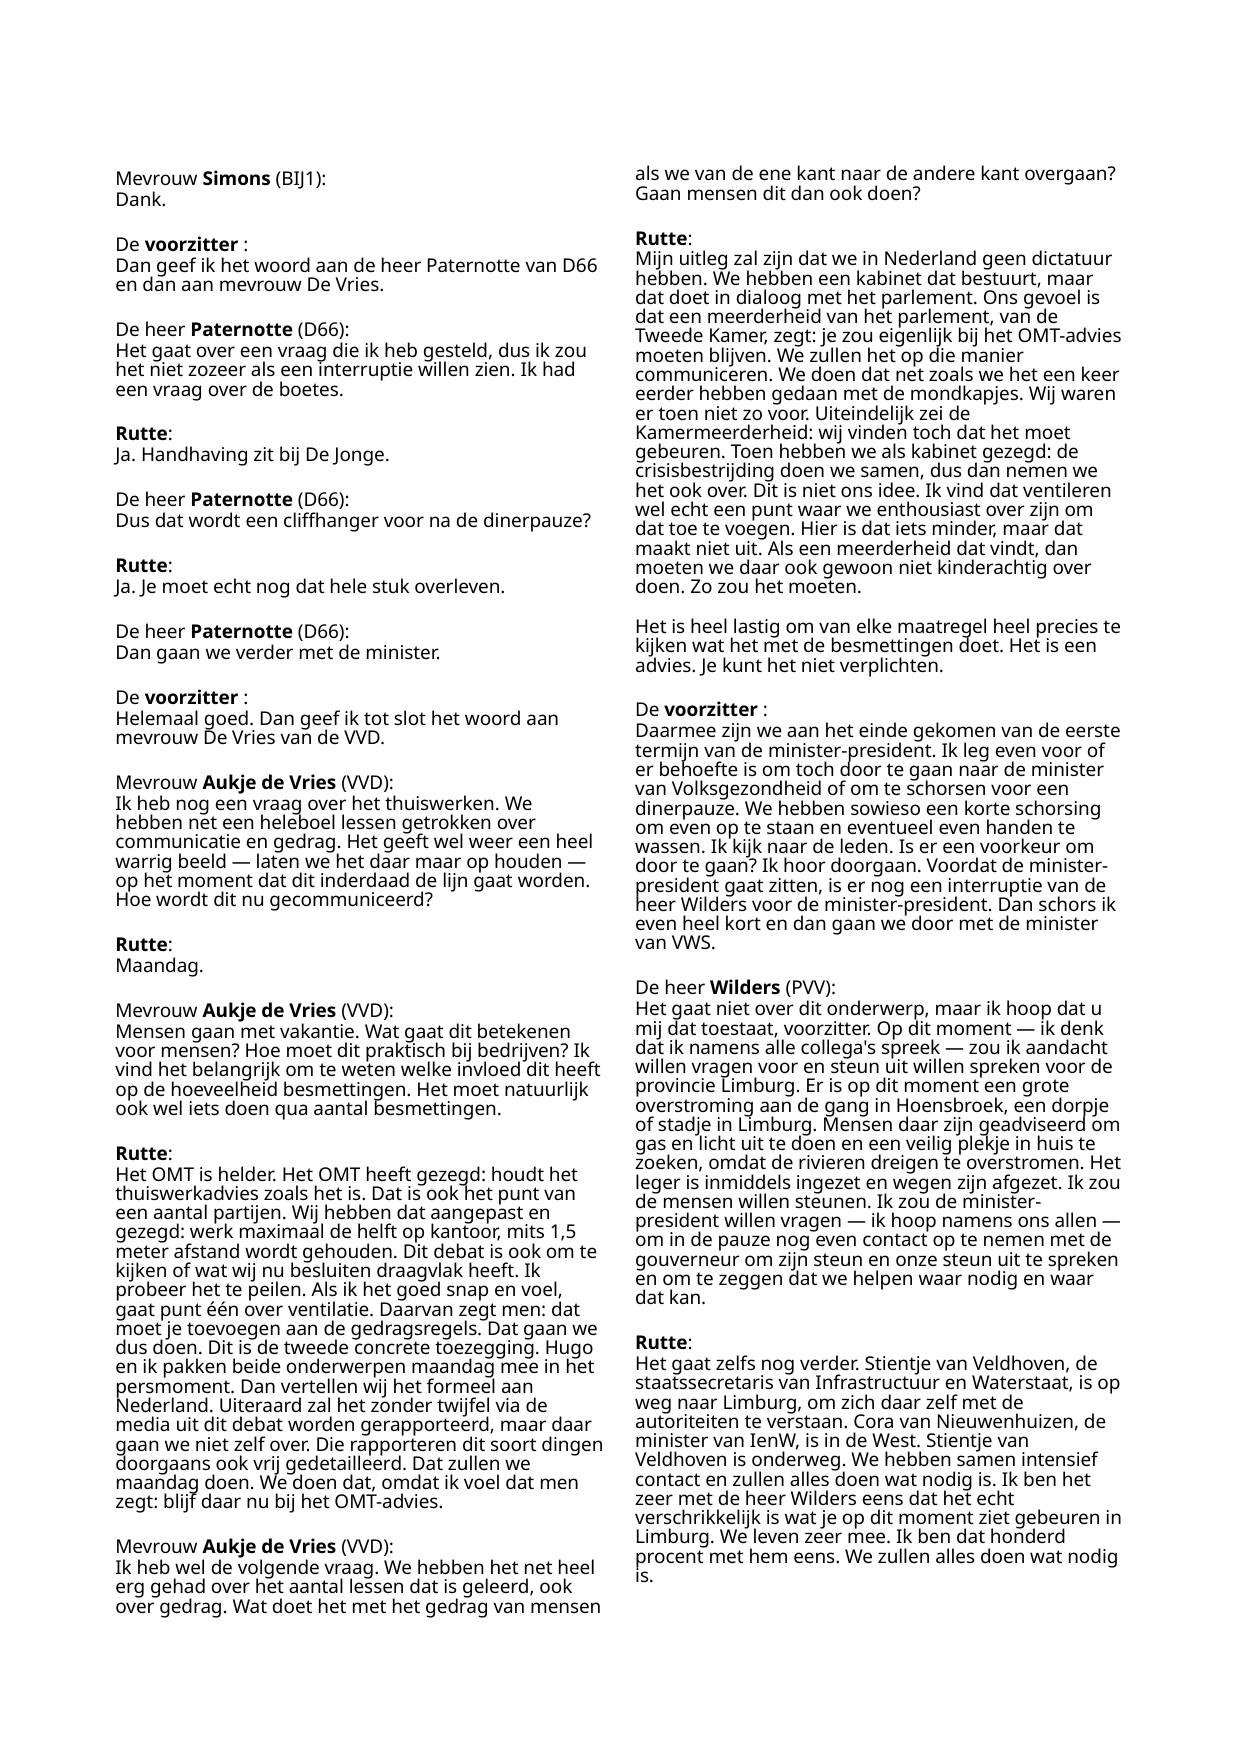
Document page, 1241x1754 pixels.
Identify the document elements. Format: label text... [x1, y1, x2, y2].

text Ik heb nog een vraag over het thuiswerken. We hebben net een heleboel lessen getrokken over communicatie en gedrag. Het geeft wel weer een heel warrig beeld — laten we het daar maar op houden — op het moment dat dit inderdaad de lijn gaat worden. Hoe wordt dit nu gecommuniceerd? [115, 795, 605, 910]
text Het gaat over een vraag die ik heb gesteld, dus ik zou het niet zozeer als een interruptie willen zien. Ik had een vraag over de boetes. [115, 342, 605, 400]
text Het is heel lastig om van elke maatregel heel precies te kijken wat het met de besmettingen doet. Het is een advies. Je kunt het niet verplichten. [635, 618, 1125, 676]
text De heer Wilders (PVV): [635, 974, 1125, 1000]
text als we van de ene kant naar de andere kant overgaan? Gaan mensen dit dan ook doen? [635, 165, 1125, 204]
text De voorzitter : [115, 684, 605, 710]
text Dan geef ik het woord aan de heer Paternotte van D66 en dan aan mevrouw De Vries. [115, 257, 605, 295]
text Ik heb wel de volgende vraag. We hebben het net heel erg gehad over het aantal lessen dat is geleerd, ook over gedrag. Wat doet het met het gedrag van mensen [115, 1559, 605, 1617]
text Mensen gaan met vakantie. Wat gaat dit betekenen voor mensen? Hoe moet dit praktisch bij bedrijven? Ik vind het belangrijk om te weten welke invloed dit heeft op de hoeveelheid besmettingen. Het moet natuurlijk ook wel iets doen qua aantal besmettingen. [115, 1023, 605, 1119]
text Maandag. [115, 957, 605, 976]
text Rutte: [115, 552, 605, 578]
text Ja. Je moet echt nog dat hele stuk overleven. [115, 578, 605, 597]
text Daarmee zijn we aan het einde gekomen van de eerste termijn van de minister-president. Ik leg even voor of er behoefte is om toch door te gaan naar de minister van Volksgezondheid of om te schorsen voor een dinerpauze. We hebben sowieso een korte schorsing om even op te staan en eventueel even handen te wassen. Ik kijk naar de leden. Is er een voorkeur om door te gaan? Ik hoor doorgaan. Voordat de minister-president gaat zitten, is er nog een interruptie van de heer Wilders voor de minister-president. Dan schors ik even heel kort en dan gaan we door met de minister van VWS. [635, 722, 1125, 954]
text Ja. Handhaving zit bij De Jonge. [115, 446, 605, 466]
text Mevrouw Simons (BIJ1): [115, 165, 605, 191]
text Mevrouw Aukje de Vries (VVD): [115, 1533, 605, 1559]
text Mevrouw Aukje de Vries (VVD): [115, 997, 605, 1023]
text Rutte: [115, 421, 605, 446]
text Het gaat zelfs nog verder. Stientje van Veldhoven, de staatssecretaris van Infrastructuur en Waterstaat, is op weg naar Limburg, om zich daar zelf met de autoriteiten te verstaan. Cora van Nieuwenhuizen, de minister van IenW, is in de West. Stientje van Veldhoven is onderweg. We hebben samen intensief contact en zullen alles doen wat nodig is. Ik ben het zeer met de heer Wilders eens dat het echt verschrikkelijk is wat je op dit moment ziet gebeuren in Limburg. We leven zeer mee. Ik ben dat honderd procent met hem eens. We zullen alles doen wat nodig is. [635, 1355, 1125, 1586]
text De voorzitter : [115, 231, 605, 257]
text Mijn uitleg zal zijn dat we in Nederland geen dictatuur hebben. We hebben een kabinet dat bestuurt, maar dat doet in dialoog met het parlement. Ons gevoel is dat een meerderheid van het parlement, van de Tweede Kamer, zegt: je zou eigenlijk bij het OMT-advies moeten blijven. We zullen het op die manier communiceren. We doen dat net zoals we het een keer eerder hebben gedaan met de mondkapjes. Wij waren er toen niet zo voor. Uiteindelijk zei de Kamermeerderheid: wij vinden toch dat het moet gebeuren. Toen hebben we als kabinet gezegd: de crisisbestrijding doen we samen, dus dan nemen we het ook over. Dit is niet ons idee. Ik vind dat ventileren wel echt een punt waar we enthousiast over zijn om dat toe te voegen. Hier is dat iets minder, maar dat maakt niet uit. Als een meerderheid dat vindt, dan moeten we daar ook gewoon niet kinderachtig over doen. Zo zou het moeten. [635, 250, 1125, 597]
text De heer Paternotte (D66): [115, 486, 605, 512]
text Dan gaan we verder met de minister. [115, 644, 605, 663]
text Rutte: [115, 1140, 605, 1166]
text De voorzitter : [635, 697, 1125, 722]
text Rutte: [635, 225, 1125, 250]
text De heer Paternotte (D66): [115, 618, 605, 644]
text Rutte: [115, 931, 605, 957]
text Mevrouw Aukje de Vries (VVD): [115, 769, 605, 795]
text De heer Paternotte (D66): [115, 316, 605, 342]
text Helemaal goed. Dan geef ik tot slot het woord aan mevrouw De Vries van de VVD. [115, 710, 605, 748]
text Het OMT is helder. Het OMT heeft gezegd: houdt het thuiswerkadvies zoals het is. Dat is ook het punt van een aantal partijen. Wij hebben dat aangepast en gezegd: werk maximaal de helft op kantoor, mits 1,5 meter afstand wordt gehouden. Dit debat is ook om te kijken of wat wij nu besluiten draagvlak heeft. Ik probeer het te peilen. Als ik het goed snap en voel, gaat punt één over ventilatie. Daarvan zegt men: dat moet je toevoegen aan de gedragsregels. Dat gaan we dus doen. Dit is de tweede concrete toezegging. Hugo en ik pakken beide onderwerpen maandag mee in het persmoment. Dan vertellen wij het formeel aan Nederland. Uiteraard zal het zonder twijfel via de media uit dit debat worden gerapporteerd, maar daar gaan we niet zelf over. Die rapporteren dit soort dingen doorgaans ook vrij gedetailleerd. Dat zullen we maandag doen. We doen dat, omdat ik voel dat men zegt: blijf daar nu bij het OMT-advies. [115, 1166, 605, 1513]
text Dank. [115, 191, 605, 210]
text Het gaat niet over dit onderwerp, maar ik hoop dat u mij dat toestaat, voorzitter. Op dit moment — ik denk dat ik namens alle collega's spreek — zou ik aandacht willen vragen voor en steun uit willen spreken voor de provincie Limburg. Er is op dit moment een grote overstroming aan de gang in Hoensbroek, een dorpje of stadje in Limburg. Mensen daar zijn geadviseerd om gas en licht uit te doen en een veilig plekje in huis te zoeken, omdat de rivieren dreigen te overstromen. Het leger is inmiddels ingezet en wegen zijn afgezet. Ik zou de mensen willen steunen. Ik zou de minister-president willen vragen — ik hoop namens ons allen — om in de pauze nog even contact op te nemen met de gouverneur om zijn steun en onze steun uit te spreken en om te zeggen dat we helpen waar nodig en waar dat kan. [635, 1000, 1125, 1308]
text Rutte: [635, 1329, 1125, 1355]
text Dus dat wordt een cliffhanger voor na de dinerpauze? [115, 512, 605, 531]
